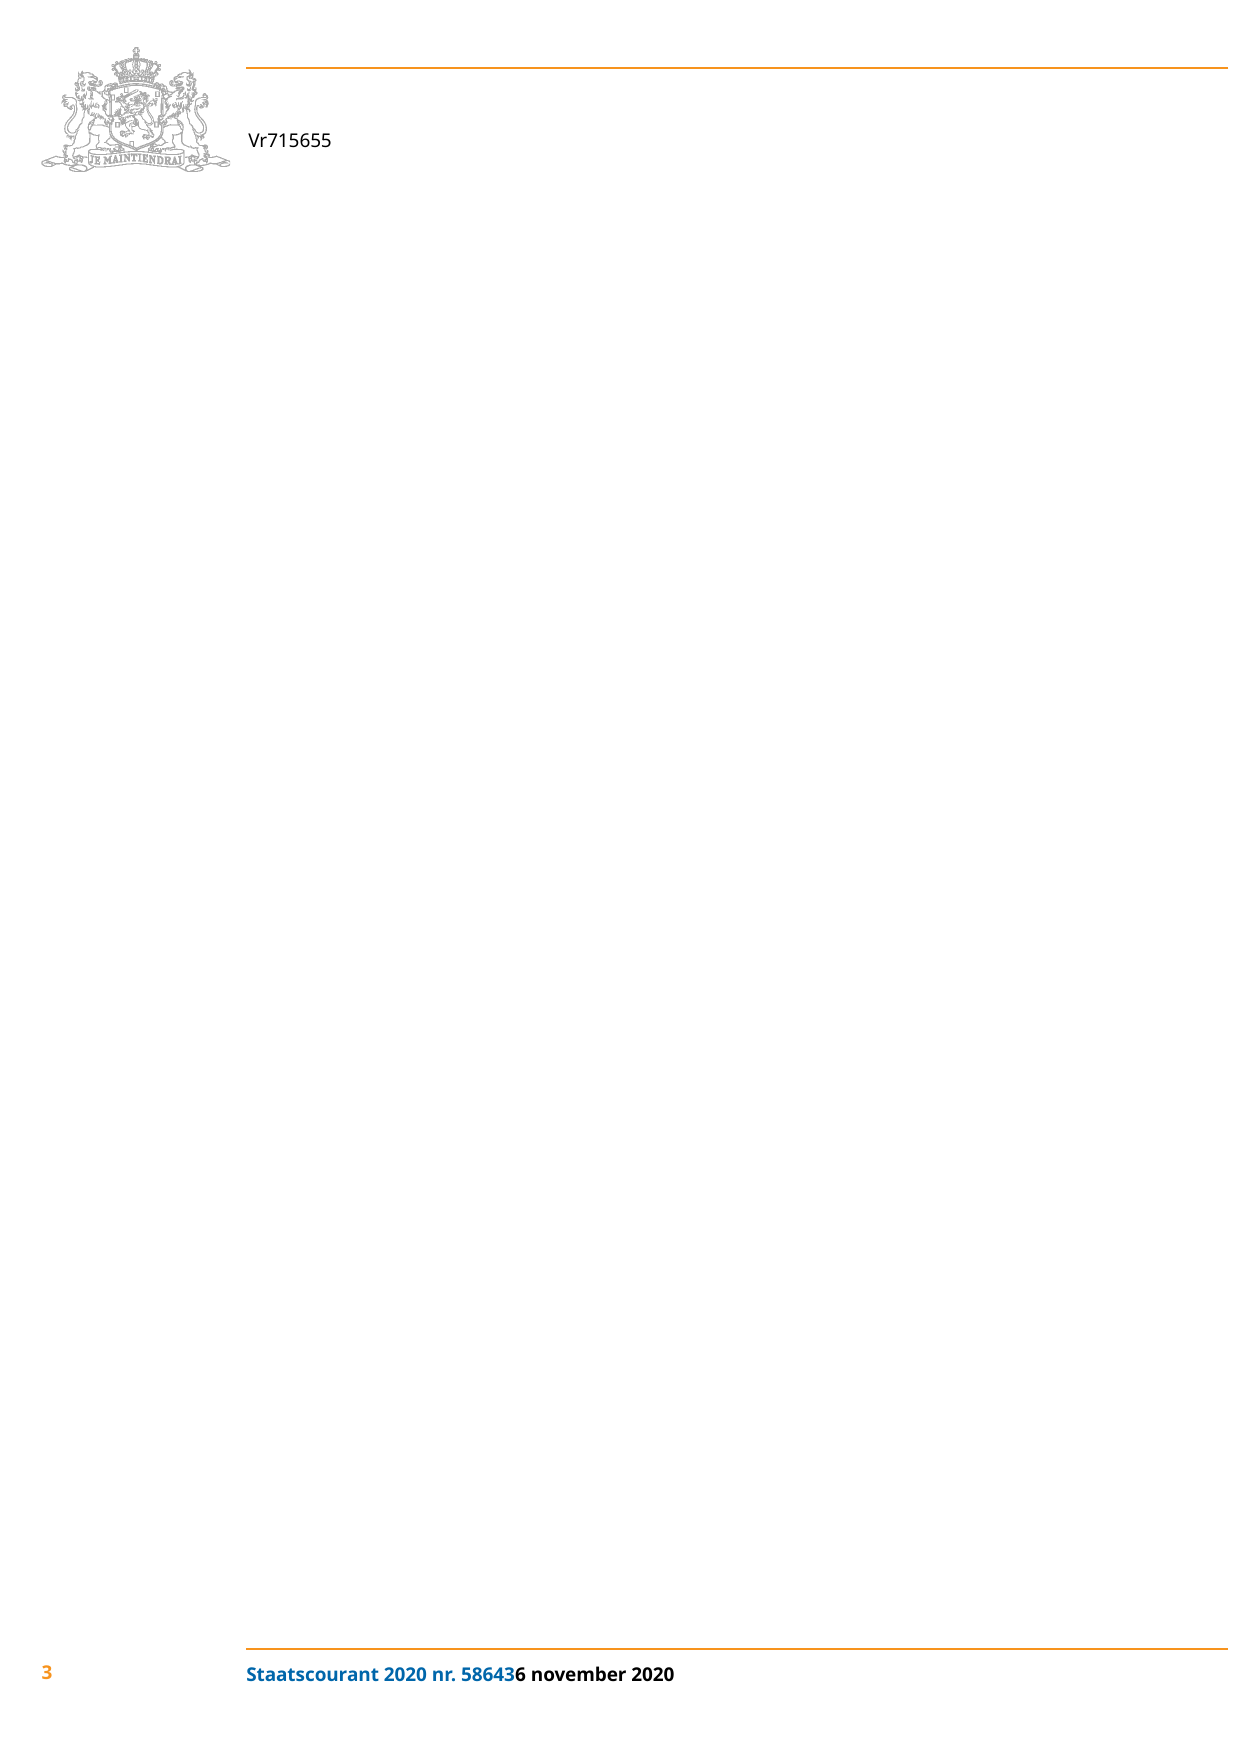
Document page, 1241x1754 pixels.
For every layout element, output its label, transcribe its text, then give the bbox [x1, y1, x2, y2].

text Vr715655 [248, 132, 1152, 151]
picture [41, 47, 231, 172]
